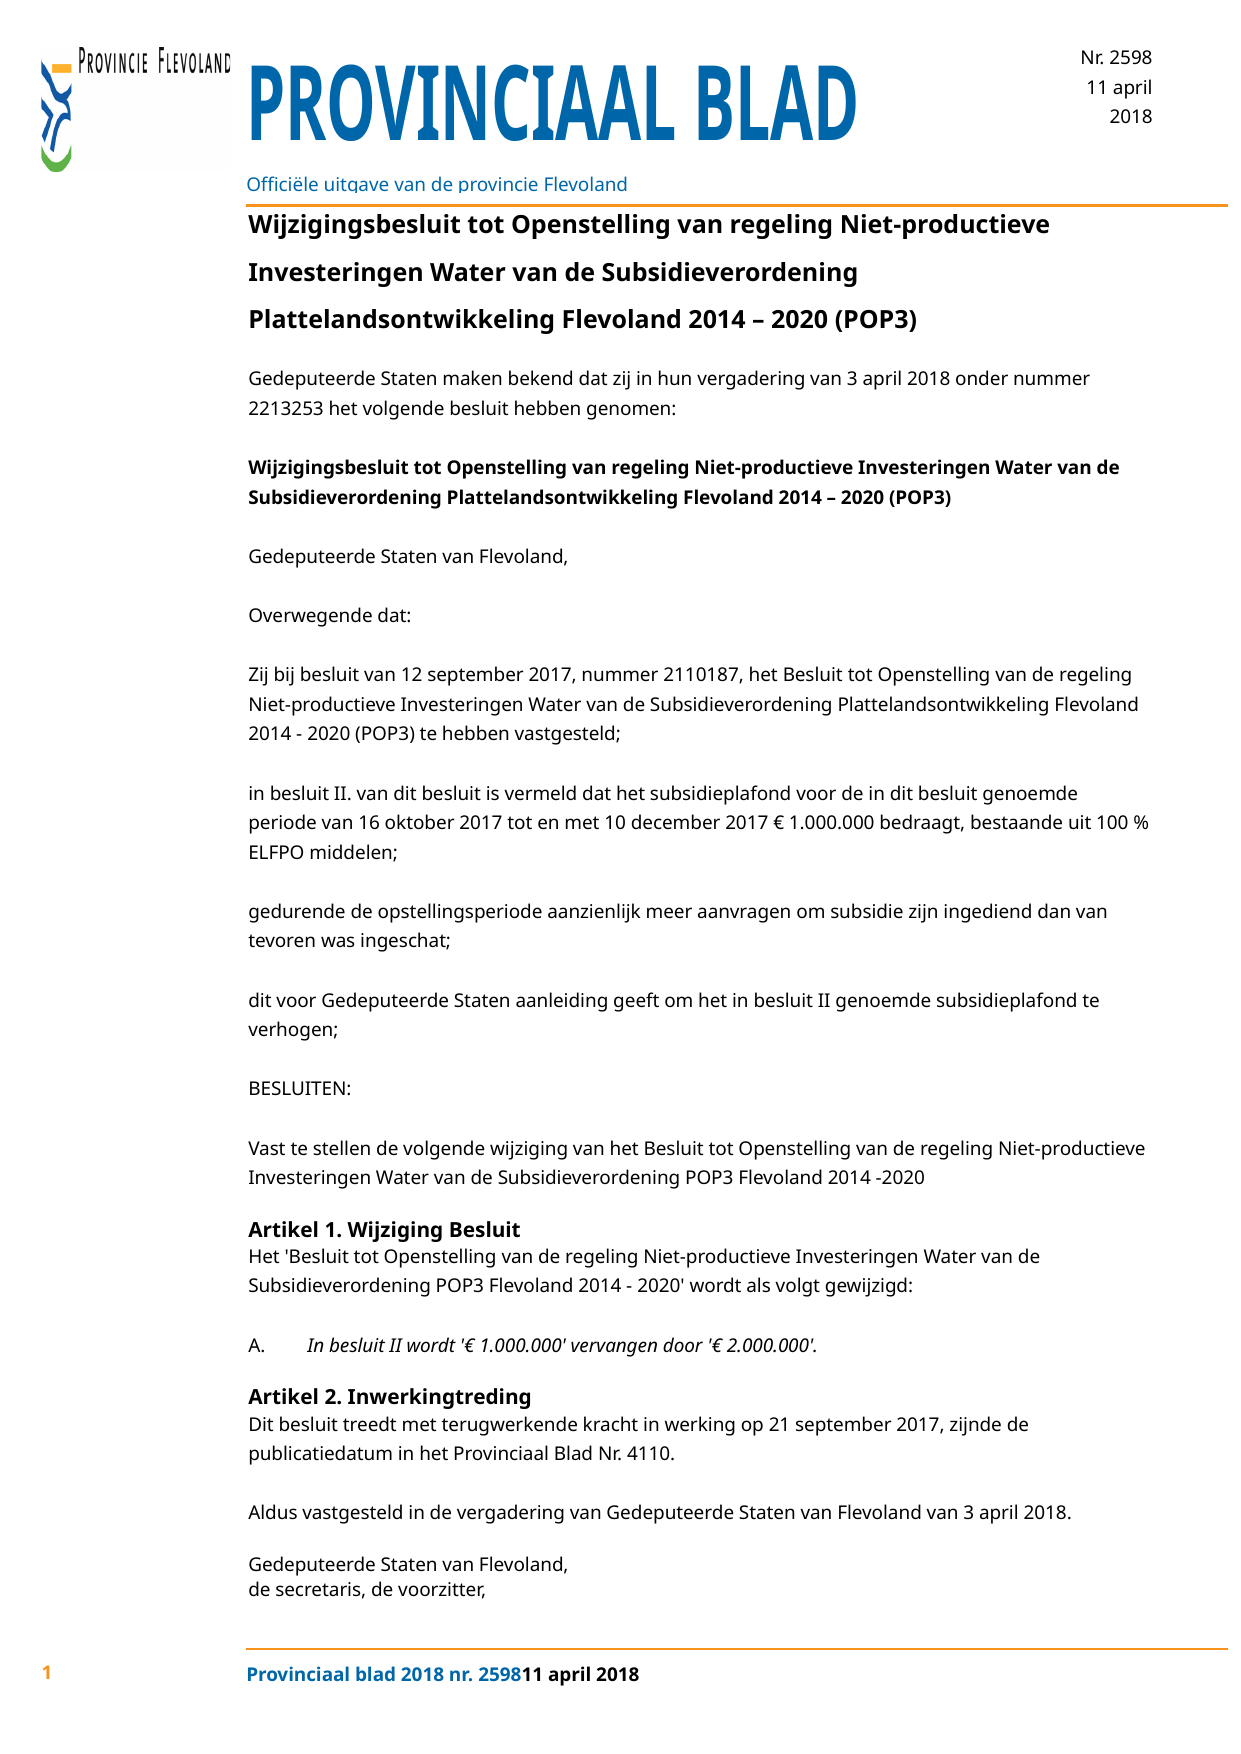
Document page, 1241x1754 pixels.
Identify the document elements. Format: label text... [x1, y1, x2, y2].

text Artikel 2. Inwerkingtreding [248, 1382, 1152, 1411]
text in besluit II. van dit besluit is vermeld dat het subsidieplafond voor de in dit besluit genoemde periode van 16 oktober 2017 tot en met 10 december 2017 € 1.000.000 bedraagt, bestaande uit 100 % ELFPO middelen; [248, 780, 1152, 864]
text Gedeputeerde Staten maken bekend dat zij in hun vergadering van 3 april 2018 onder nummer 2213253 het volgende besluit hebben genomen: [248, 366, 1152, 421]
text BESLUITEN: [248, 1076, 1152, 1101]
text Wijzigingsbesluit tot Openstelling van regeling Niet-productieve Investeringen Water van de Subsidieverordening Plattelandsontwikkeling Flevoland 2014 – 2020 (POP3) [248, 207, 1152, 336]
text Gedeputeerde Staten van Flevoland, [248, 1551, 1152, 1577]
text Wijzigingsbesluit tot Openstelling van regeling Niet-productieve Investeringen Water van de Subsidieverordening Plattelandsontwikkeling Flevoland 2014 – 2020 (POP3) [248, 454, 1152, 509]
text Overwegende dat: [248, 602, 1152, 628]
text Aldus vastgesteld in de vergadering van Gedeputeerde Staten van Flevoland van 3 april 2018. [248, 1499, 1152, 1525]
text dit voor Gedeputeerde Staten aanleiding geeft om het in besluit II genoemde subsidieplafond te verhogen; [248, 987, 1152, 1042]
text Dit besluit treedt met terugwerkende kracht in werking op 21 september 2017, zijnde de publicatiedatum in het Provinciaal Blad Nr. 4110. [248, 1411, 1152, 1466]
picture [41, 47, 231, 172]
text Het 'Besluit tot Openstelling van de regeling Niet-productieve Investeringen Water van de Subsidieverordening POP3 Flevoland 2014 - 2020' wordt als volgt gewijzigd: [248, 1243, 1152, 1298]
list In besluit II wordt '€ 1.000.000' vervangen door '€ 2.000.000'. [248, 1332, 1152, 1358]
text gedurende de opstellingsperiode aanzienlijk meer aanvragen om subsidie zijn ingediend dan van tevoren was ingeschat; [248, 898, 1152, 953]
text Artikel 1. Wijziging Besluit [248, 1215, 1152, 1243]
text Gedeputeerde Staten van Flevoland, [248, 543, 1152, 569]
text Zij bij besluit van 12 september 2017, nummer 2110187, het Besluit tot Openstelling van de regeling Niet-productieve Investeringen Water van de Subsidieverordening Plattelandsontwikkeling Flevoland 2014 - 2020 (POP3) te hebben vastgesteld; [248, 661, 1152, 746]
text de secretaris, de voorzitter, [248, 1577, 1152, 1602]
text Vast te stellen de volgende wijziging van het Besluit tot Openstelling van de regeling Niet-productieve Investeringen Water van de Subsidieverordening POP3 Flevoland 2014 -2020 [248, 1135, 1152, 1190]
